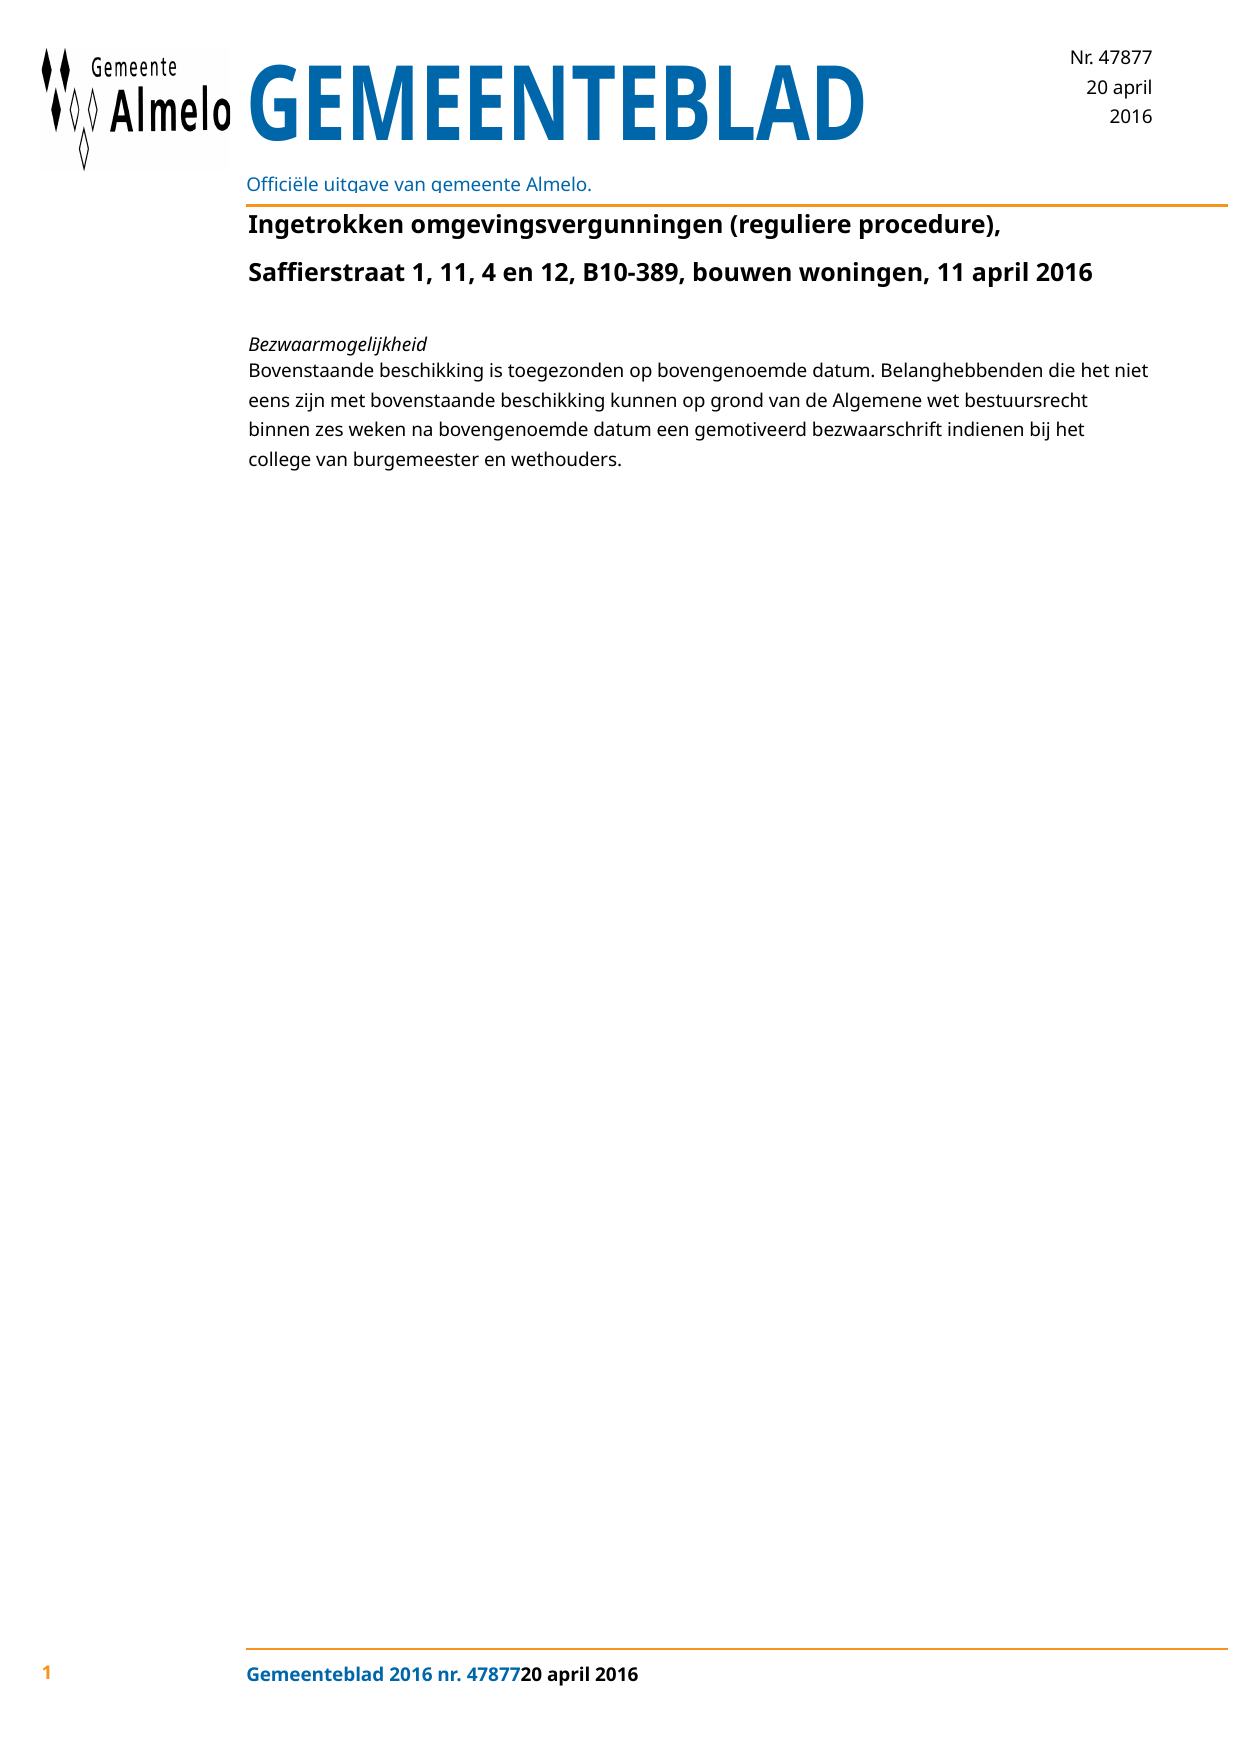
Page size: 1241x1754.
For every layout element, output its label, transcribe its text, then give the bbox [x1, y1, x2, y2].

text Bezwaarmogelijkheid [248, 331, 1152, 357]
text Ingetrokken omgevingsvergunningen (reguliere procedure), Saffierstraat 1, 11, 4 en 12, B10-389, bouwen woningen, 11 april 2016 [248, 207, 1152, 288]
text Bovenstaande beschikking is toegezonden op bovengenoemde datum. Belanghebbenden die het niet eens zijn met bovenstaande beschikking kunnen op grond van de Algemene wet bestuursrecht binnen zes weken na bovengenoemde datum een gemotiveerd bezwaarschrift indienen bij het college van burgemeester en wethouders. [248, 357, 1152, 472]
picture [41, 47, 231, 172]
